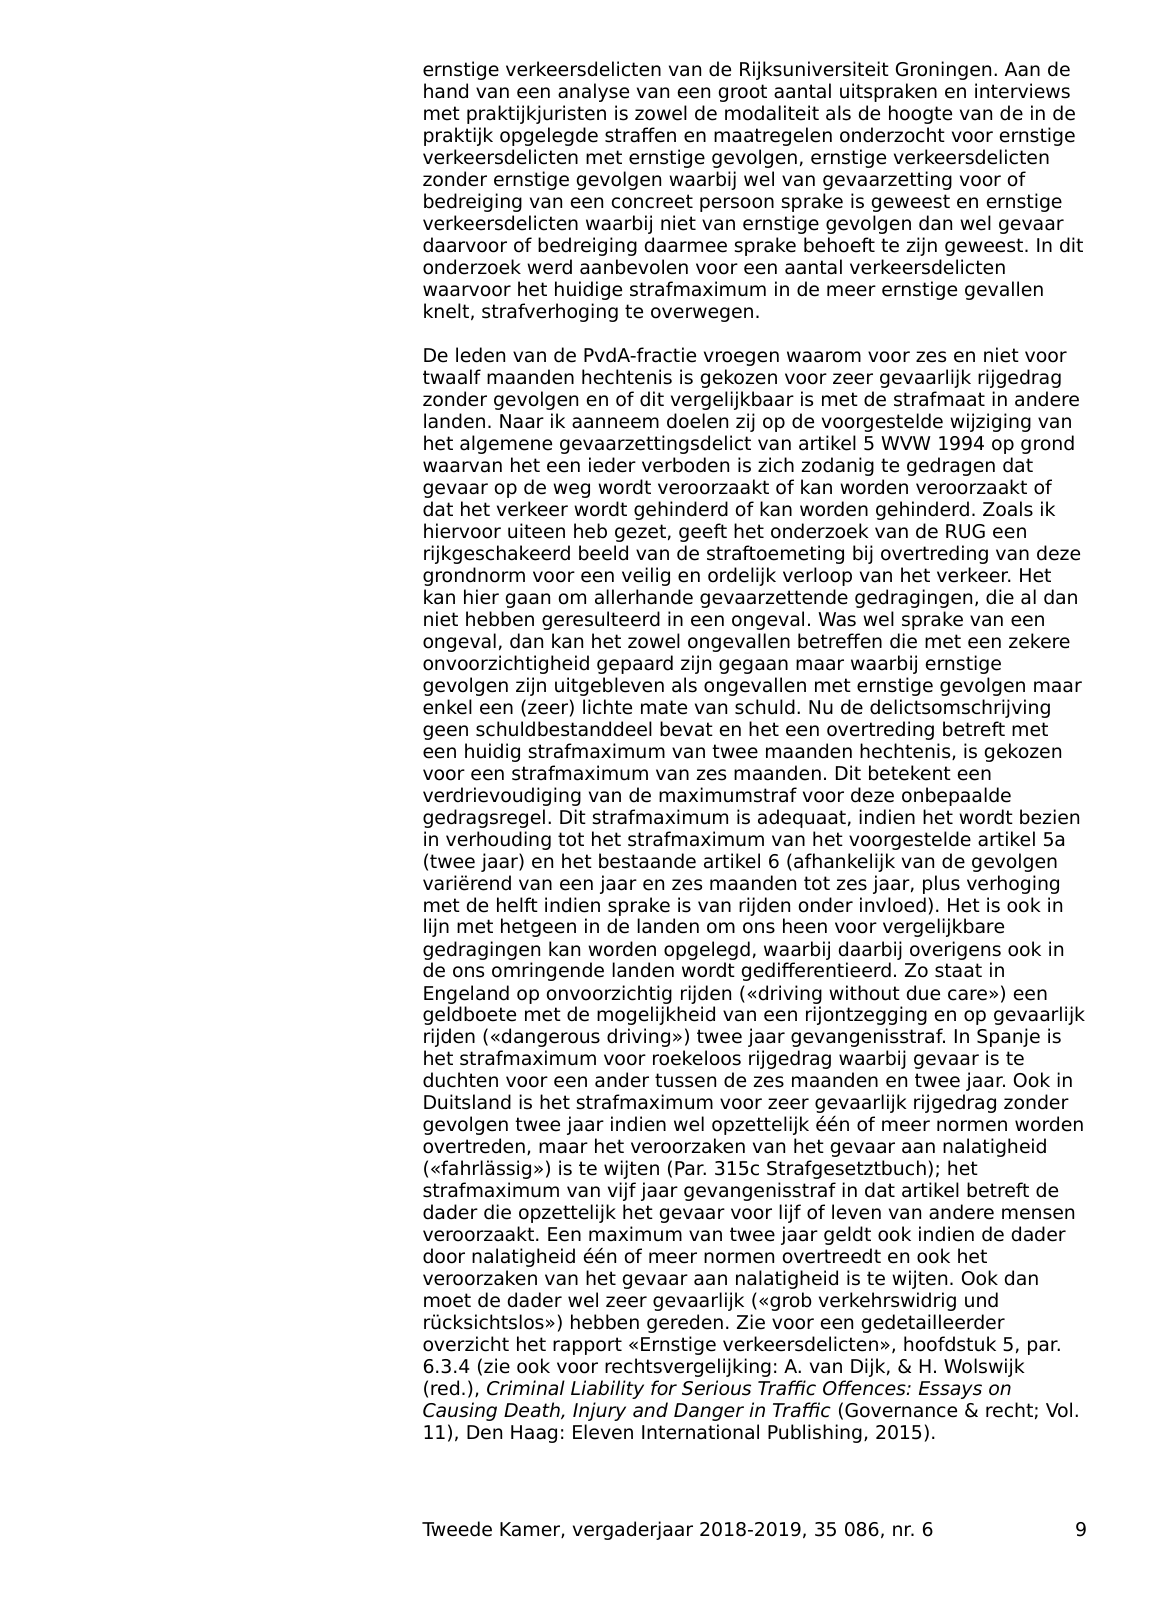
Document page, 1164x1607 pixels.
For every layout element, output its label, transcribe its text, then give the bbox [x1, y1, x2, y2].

text ernstige verkeersdelicten van de Rijksuniversiteit Groningen. Aan de hand van een analyse van een groot aantal uitspraken en interviews met praktijkjuristen is zowel de modaliteit als de hoogte van de in de praktijk opgelegde straffen en maatregelen onderzocht voor ernstige verkeersdelicten met ernstige gevolgen, ernstige verkeersdelicten zonder ernstige gevolgen waarbij wel van gevaarzetting voor of bedreiging van een concreet persoon sprake is geweest en ernstige verkeersdelicten waarbij niet van ernstige gevolgen dan wel gevaar daarvoor of bedreiging daarmee sprake behoeft te zijn geweest. In dit onderzoek werd aanbevolen voor een aantal verkeersdelicten waarvoor het huidige strafmaximum in de meer ernstige gevallen knelt, strafverhoging te overwegen. [422, 59, 1087, 323]
text De leden van de PvdA-fractie vroegen waarom voor zes en niet voor twaalf maanden hechtenis is gekozen voor zeer gevaarlijk rijgedrag zonder gevolgen en of dit vergelijkbaar is met de strafmaat in andere landen. Naar ik aanneem doelen zij op de voorgestelde wijziging van het algemene gevaarzettingsdelict van artikel 5 WVW 1994 op grond waarvan het een ieder verboden is zich zodanig te gedragen dat gevaar op de weg wordt veroorzaakt of kan worden veroorzaakt of dat het verkeer wordt gehinderd of kan worden gehinderd. Zoals ik hiervoor uiteen heb gezet, geeft het onderzoek van de RUG een rijkgeschakeerd beeld van de straftoemeting bij overtreding van deze grondnorm voor een veilig en ordelijk verloop van het verkeer. Het kan hier gaan om allerhande gevaarzettende gedragingen, die al dan niet hebben geresulteerd in een ongeval. Was wel sprake van een ongeval, dan kan het zowel ongevallen betreffen die met een zekere onvoorzichtigheid gepaard zijn gegaan maar waarbij ernstige gevolgen zijn uitgebleven als ongevallen met ernstige gevolgen maar enkel een (zeer) lichte mate van schuld. Nu de delictsomschrijving geen schuldbestanddeel bevat en het een overtreding betreft met een huidig strafmaximum van twee maanden hechtenis, is gekozen voor een strafmaximum van zes maanden. Dit betekent een verdrievoudiging van de maximumstraf voor deze onbepaalde gedragsregel. Dit strafmaximum is adequaat, indien het wordt bezien in verhouding tot het strafmaximum van het voorgestelde artikel 5a (twee jaar) en het bestaande artikel 6 (afhankelijk van de gevolgen variërend van een jaar en zes maanden tot zes jaar, plus verhoging met de helft indien sprake is van rijden onder invloed). Het is ook in lijn met hetgeen in de landen om ons heen voor vergelijkbare gedragingen kan worden opgelegd, waarbij daarbij overigens ook in de ons omringende landen wordt gedifferentieerd. Zo staat in Engeland op onvoorzichtig rijden («driving without due care») een geldboete met de mogelijkheid van een rijontzegging en op gevaarlijk rijden («dangerous driving») twee jaar gevangenisstraf. In Spanje is het strafmaximum voor roekeloos rijgedrag waarbij gevaar is te duchten voor een ander tussen de zes maanden en twee jaar. Ook in Duitsland is het strafmaximum voor zeer gevaarlijk rijgedrag zonder gevolgen twee jaar indien wel opzettelijk één of meer normen worden overtreden, maar het veroorzaken van het gevaar aan nalatigheid («fahrlässig») is te wijten (Par. 315c Strafgesetztbuch); het strafmaximum van vijf jaar gevangenisstraf in dat artikel betreft de dader die opzettelijk het gevaar voor lijf of leven van andere mensen veroorzaakt. Een maximum van twee jaar geldt ook indien de dader door nalatigheid één of meer normen overtreedt en ook het veroorzaken van het gevaar aan nalatigheid is te wijten. Ook dan moet de dader wel zeer gevaarlijk («grob verkehrswidrig und rücksichtslos») hebben gereden. Zie voor een gedetailleerder overzicht het rapport «Ernstige verkeersdelicten», hoofdstuk 5, par. 6.3.4 (zie ook voor rechtsvergelijking: A. van Dijk, & H. Wolswijk (red.), Criminal Liability for Serious Traffic Offences: Essays on Causing Death, Injury and Danger in Traffic (Governance & recht; Vol. 11), Den Haag: Eleven International Publishing, 2015). [422, 345, 1087, 1444]
